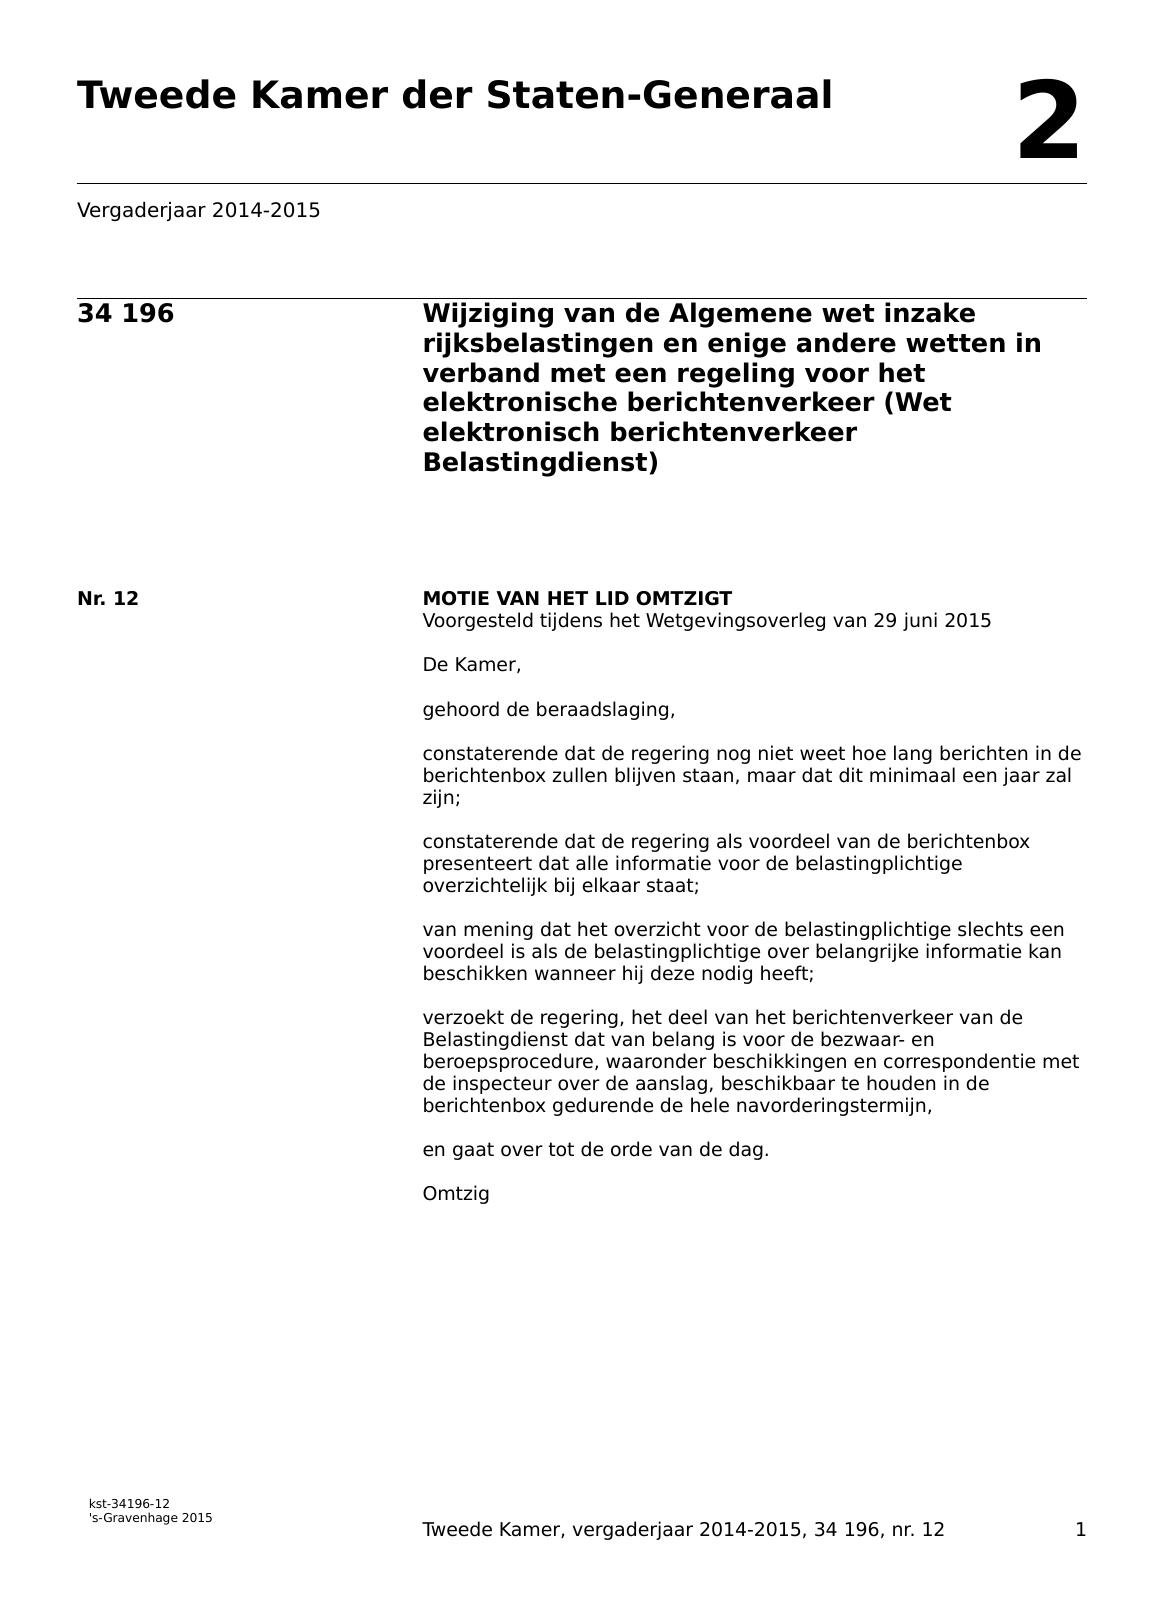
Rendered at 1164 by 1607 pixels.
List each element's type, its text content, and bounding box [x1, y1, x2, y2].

text constaterende dat de regering nog niet weet hoe lang berichten in de berichtenbox zullen blijven staan, maar dat dit minimaal een jaar zal zijn; [422, 743, 1087, 808]
text van mening dat het overzicht voor de belastingplichtige slechts een voordeel is als de belastingplichtige over belangrijke informatie kan beschikken wanneer hij deze nodig heeft; [422, 919, 1087, 985]
subtitle 34 196 Wijziging van de Algemene wet inzake rijksbelastingen en enige andere wetten in verband met een regeling voor het elektronische berichtenverkeer (Wet elektronisch berichtenverkeer Belastingdienst) [77, 299, 1087, 477]
text 's-Gravenhage 2015 [88, 1511, 323, 1525]
subtitle Nr. 12 MOTIE VAN HET LID OMTZIGT [77, 588, 1087, 610]
text Voorgesteld tijdens het Wetgevingsoverleg van 29 juni 2015 [422, 610, 1087, 632]
table_header Tweede Kamer der Staten-Generaal [77, 59, 886, 183]
text constaterende dat de regering als voordeel van de berichtenbox presenteert dat alle informatie voor de belastingplichtige overzichtelijk bij elkaar staat; [422, 831, 1087, 897]
text kst-34196-12 [88, 1497, 323, 1511]
table_cell Vergaderjaar 2014-2015 [77, 184, 1087, 298]
text De Kamer, [422, 654, 1087, 676]
table_header 2 [886, 59, 1087, 183]
text verzoekt de regering, het deel van het berichtenverkeer van de Belastingdienst dat van belang is voor de bezwaar- en beroepsprocedure, waaronder beschikkingen en correspondentie met de inspecteur over de aanslag, beschikbaar te houden in de berichtenbox gedurende de hele navorderingstermijn, [422, 1007, 1087, 1117]
text en gaat over tot de orde van de dag. [422, 1139, 1087, 1161]
text gehoord de beraadslaging, [422, 698, 1087, 720]
text Omtzig [422, 1183, 1087, 1205]
